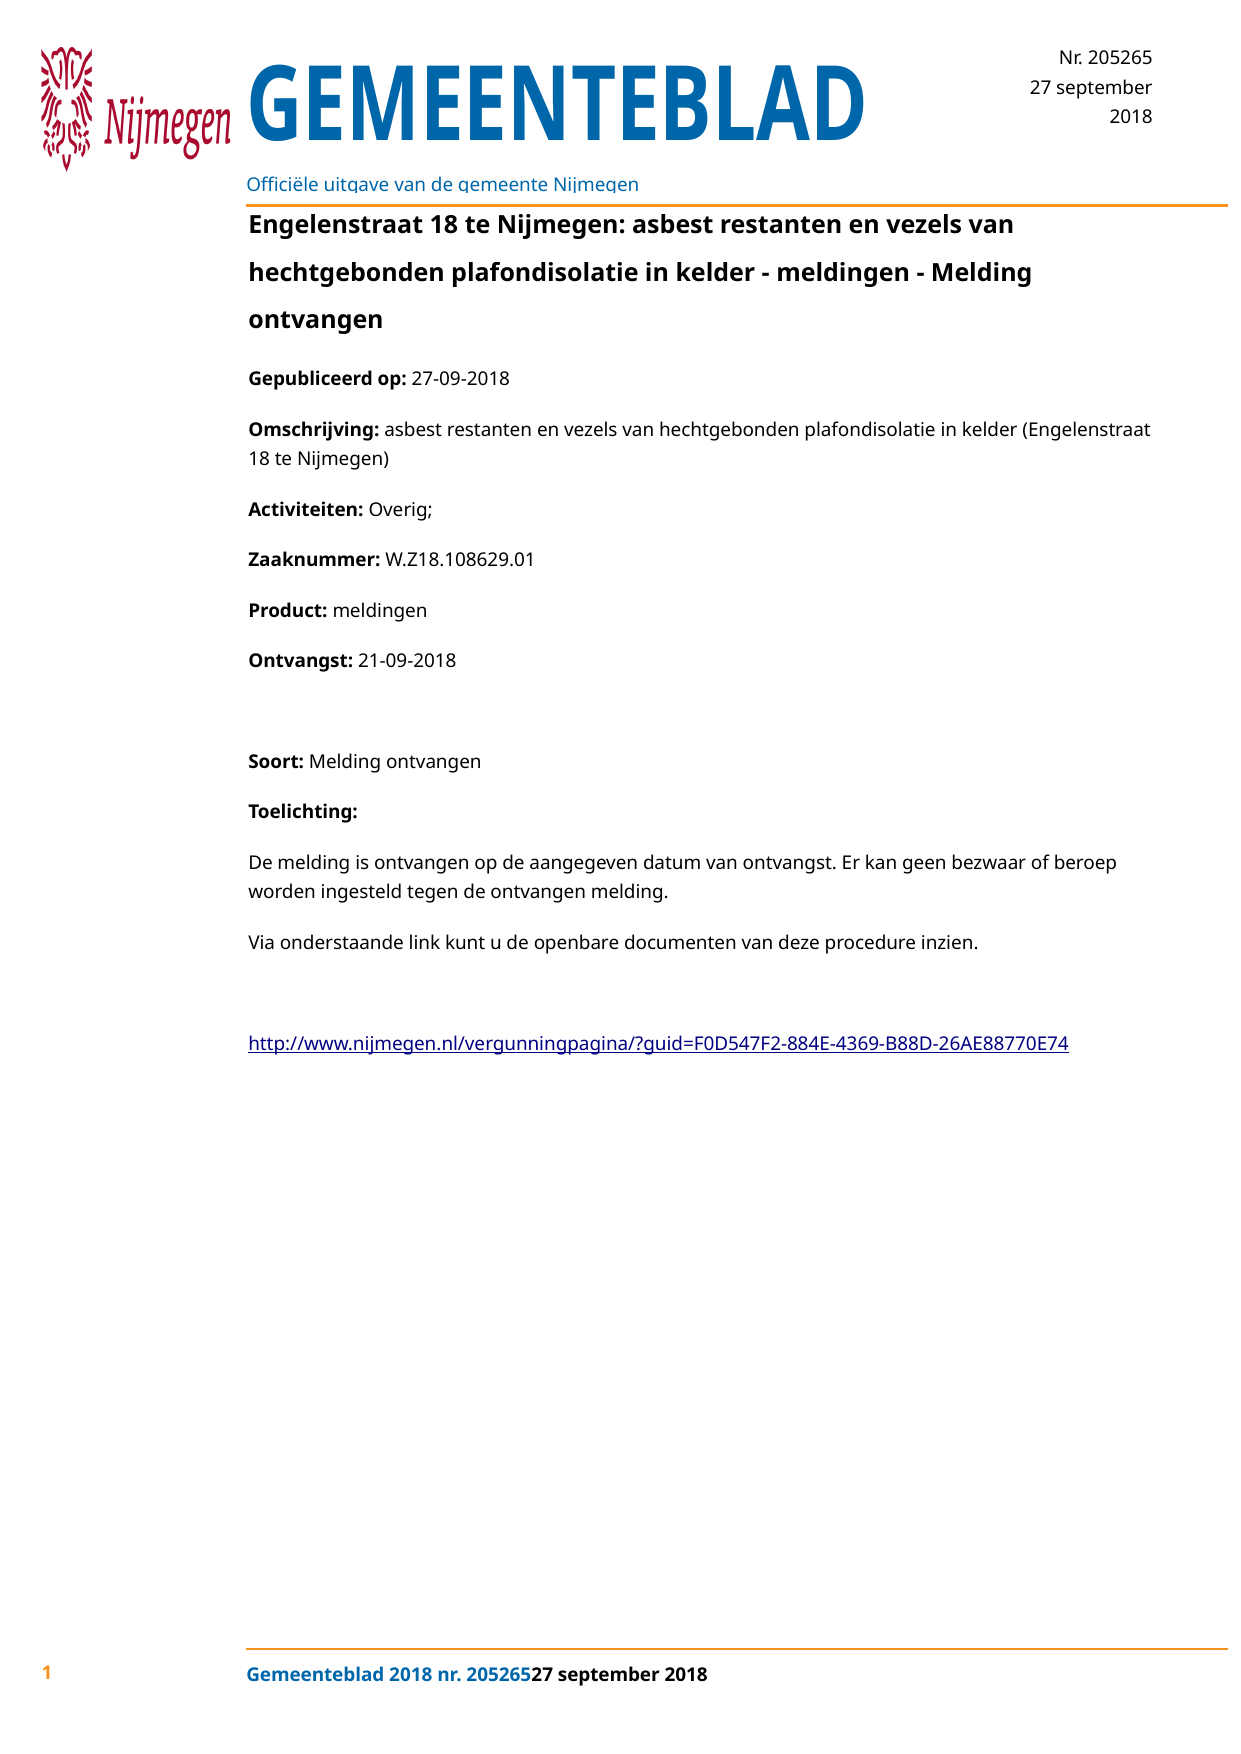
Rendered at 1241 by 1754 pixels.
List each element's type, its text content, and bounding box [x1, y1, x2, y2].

text Gepubliceerd op: 27-09-2018 [248, 366, 1152, 391]
text De melding is ontvangen op de aangegeven datum van ontvangst. Er kan geen bezwaar of beroep worden ingesteld tegen de ontvangen melding. [248, 849, 1152, 904]
text Zaaknummer: W.Z18.108629.01 [248, 546, 1152, 572]
picture [41, 47, 231, 172]
text Soort: Melding ontvangen [248, 748, 1152, 774]
text http://www.nijmegen.nl/vergunningpagina/?guid=F0D547F2-884E-4369-B88D-26AE88770E74 [248, 1030, 1152, 1055]
text Omschrijving: asbest restanten en vezels van hechtgebonden plafondisolatie in kelder (Engelenstraat 18 te Nijmegen) [248, 416, 1152, 471]
text Ontvangst: 21-09-2018 [248, 647, 1152, 673]
text Activiteiten: Overig; [248, 496, 1152, 522]
text Engelenstraat 18 te Nijmegen: asbest restanten en vezels van hechtgebonden plafondisolatie in kelder - meldingen - Melding ontvangen [248, 207, 1152, 336]
text Toelichting: [248, 798, 1152, 824]
text Product: meldingen [248, 597, 1152, 622]
text Via onderstaande link kunt u de openbare documenten van deze procedure inzien. [248, 929, 1152, 954]
